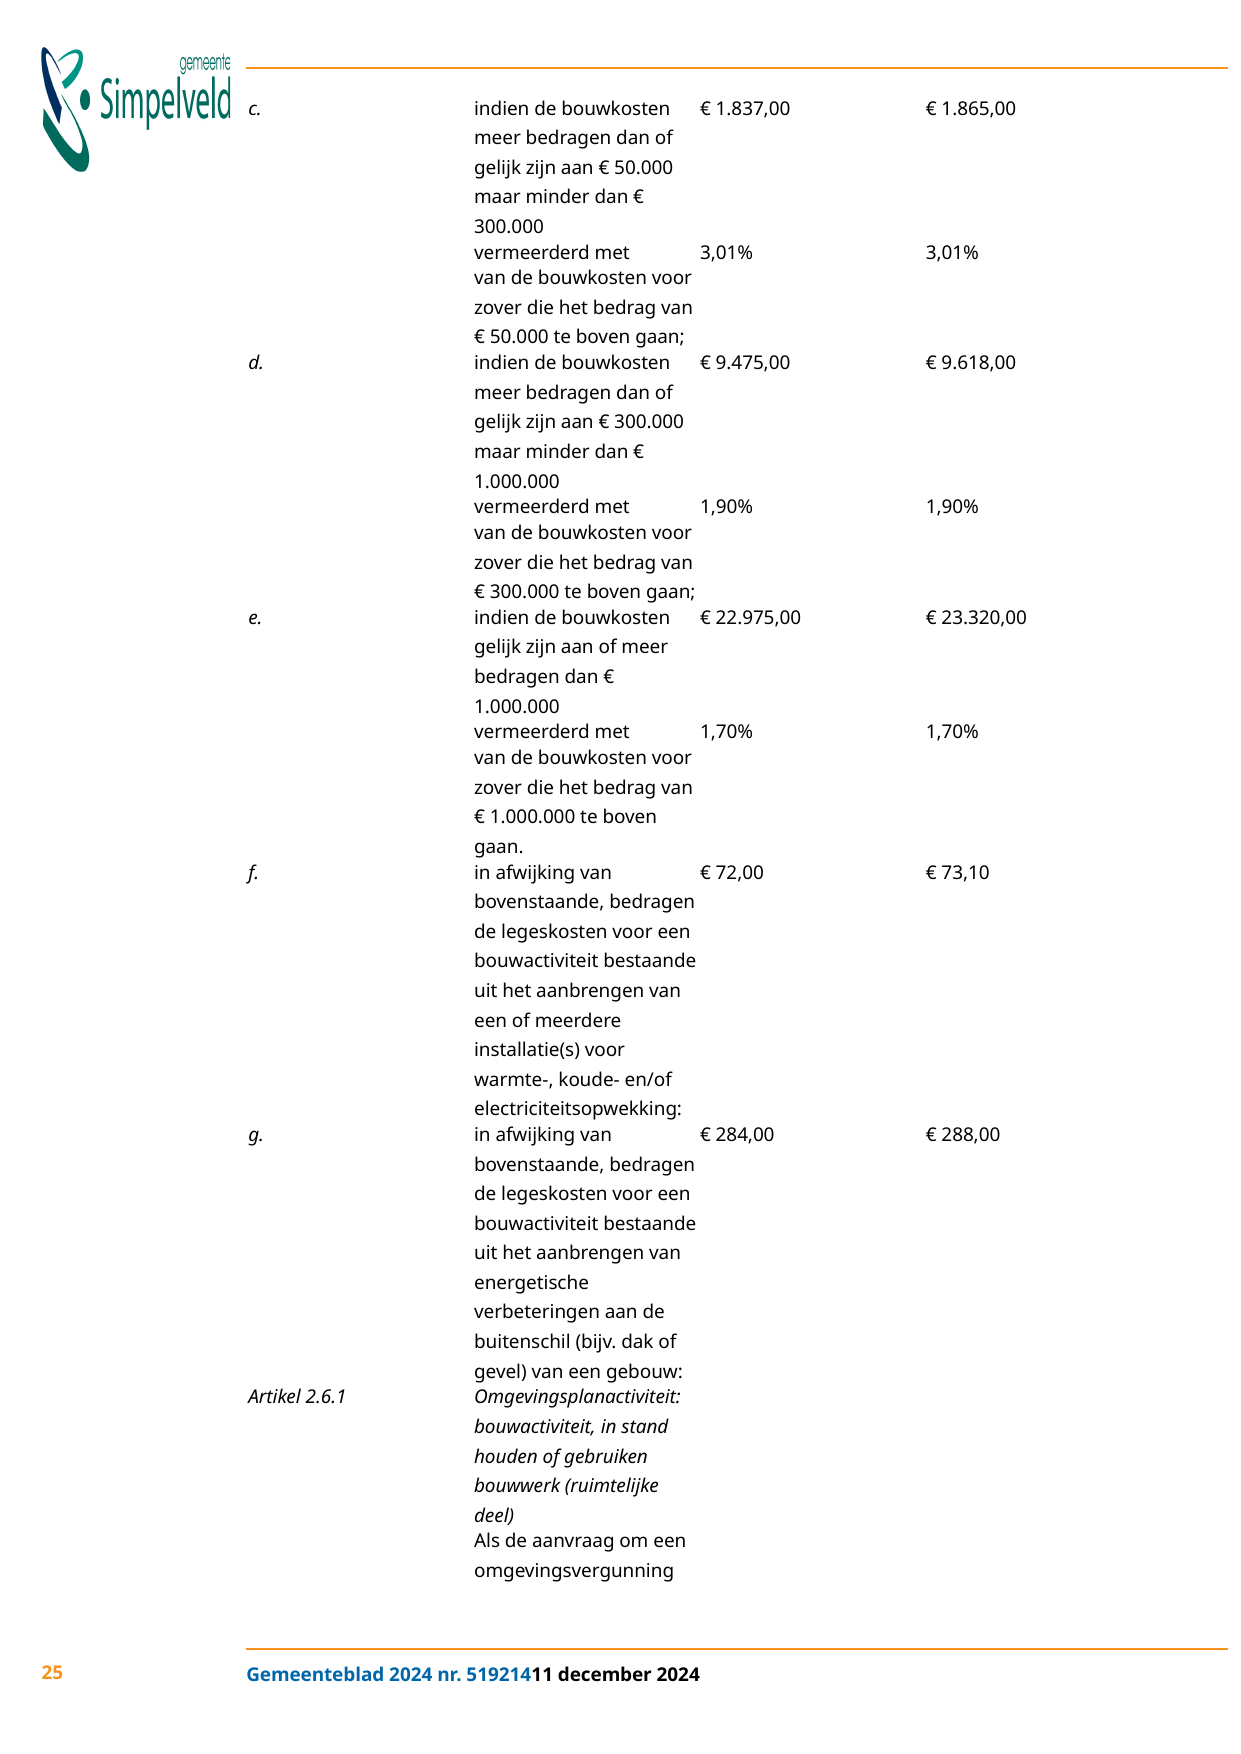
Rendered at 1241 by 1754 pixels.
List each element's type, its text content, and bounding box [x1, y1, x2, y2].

table_cell € 9.475,00 [700, 350, 926, 493]
table_cell vermeerderd met [474, 494, 700, 519]
table_cell e. [248, 604, 474, 719]
table_cell € 1.837,00 [700, 95, 926, 239]
table_cell [248, 239, 474, 264]
table_cell indien de bouwkosten gelijk zijn aan of meer bedragen dan € 1.000.000 [474, 604, 700, 719]
table_cell vermeerderd met [474, 239, 700, 264]
table_cell [926, 1528, 1152, 1583]
table_cell Als de aanvraag om een omgevingsvergunning [474, 1528, 700, 1583]
table_cell € 72,00 [700, 859, 926, 1121]
table_cell € 23.320,00 [926, 604, 1152, 719]
table_cell 1,70% [700, 719, 926, 744]
table_cell [248, 1528, 474, 1583]
table_cell [248, 719, 474, 744]
table_cell € 22.975,00 [700, 604, 926, 719]
table_cell c. [248, 95, 474, 239]
table_cell Artikel 2.6.1 [248, 1384, 474, 1528]
table_cell 1,90% [926, 494, 1152, 519]
table_cell 1,90% [700, 494, 926, 519]
table_cell 3,01% [700, 239, 926, 264]
table_cell [700, 1528, 926, 1583]
table_cell [248, 265, 474, 349]
table_cell [926, 1384, 1152, 1528]
table_cell € 1.865,00 [926, 95, 1152, 239]
table_cell € 73,10 [926, 859, 1152, 1121]
table_cell [700, 744, 926, 859]
table_cell [926, 519, 1152, 604]
picture [41, 47, 231, 172]
table_cell € 284,00 [700, 1121, 926, 1384]
table_cell [926, 744, 1152, 859]
table_cell d. [248, 350, 474, 493]
table_cell 3,01% [926, 239, 1152, 264]
table_cell [248, 744, 474, 859]
table_cell Omgevingsplanactiviteit: bouwactiviteit, in stand houden of gebruiken bouwwerk (ruimtelijke deel) [474, 1384, 700, 1528]
table_cell van de bouwkosten voor zover die het bedrag van € 50.000 te boven gaan; [474, 265, 700, 349]
table_cell indien de bouwkosten meer bedragen dan of gelijk zijn aan € 50.000 maar minder dan € 300.000 [474, 95, 700, 239]
table_cell [248, 494, 474, 519]
table_cell 1,70% [926, 719, 1152, 744]
table_cell f. [248, 859, 474, 1121]
table_cell [700, 265, 926, 349]
table_cell vermeerderd met [474, 719, 700, 744]
table_cell g. [248, 1121, 474, 1384]
table_cell in afwijking van bovenstaande, bedragen de legeskosten voor een bouwactiviteit bestaande uit het aanbrengen van energetische verbeteringen aan de buitenschil (bijv. dak of gevel) van een gebouw: [474, 1121, 700, 1384]
table_cell € 288,00 [926, 1121, 1152, 1384]
table_cell [248, 519, 474, 604]
table_cell van de bouwkosten voor zover die het bedrag van € 300.000 te boven gaan; [474, 519, 700, 604]
table_cell [700, 1384, 926, 1528]
table_cell [700, 519, 926, 604]
table_cell [926, 265, 1152, 349]
table_cell van de bouwkosten voor zover die het bedrag van € 1.000.000 te boven gaan. [474, 744, 700, 859]
table_cell € 9.618,00 [926, 350, 1152, 493]
table_cell indien de bouwkosten meer bedragen dan of gelijk zijn aan € 300.000 maar minder dan € 1.000.000 [474, 350, 700, 493]
table_cell in afwijking van bovenstaande, bedragen de legeskosten voor een bouwactiviteit bestaande uit het aanbrengen van een of meerdere installatie(s) voor warmte-, koude- en/of electriciteitsopwekking: [474, 859, 700, 1121]
